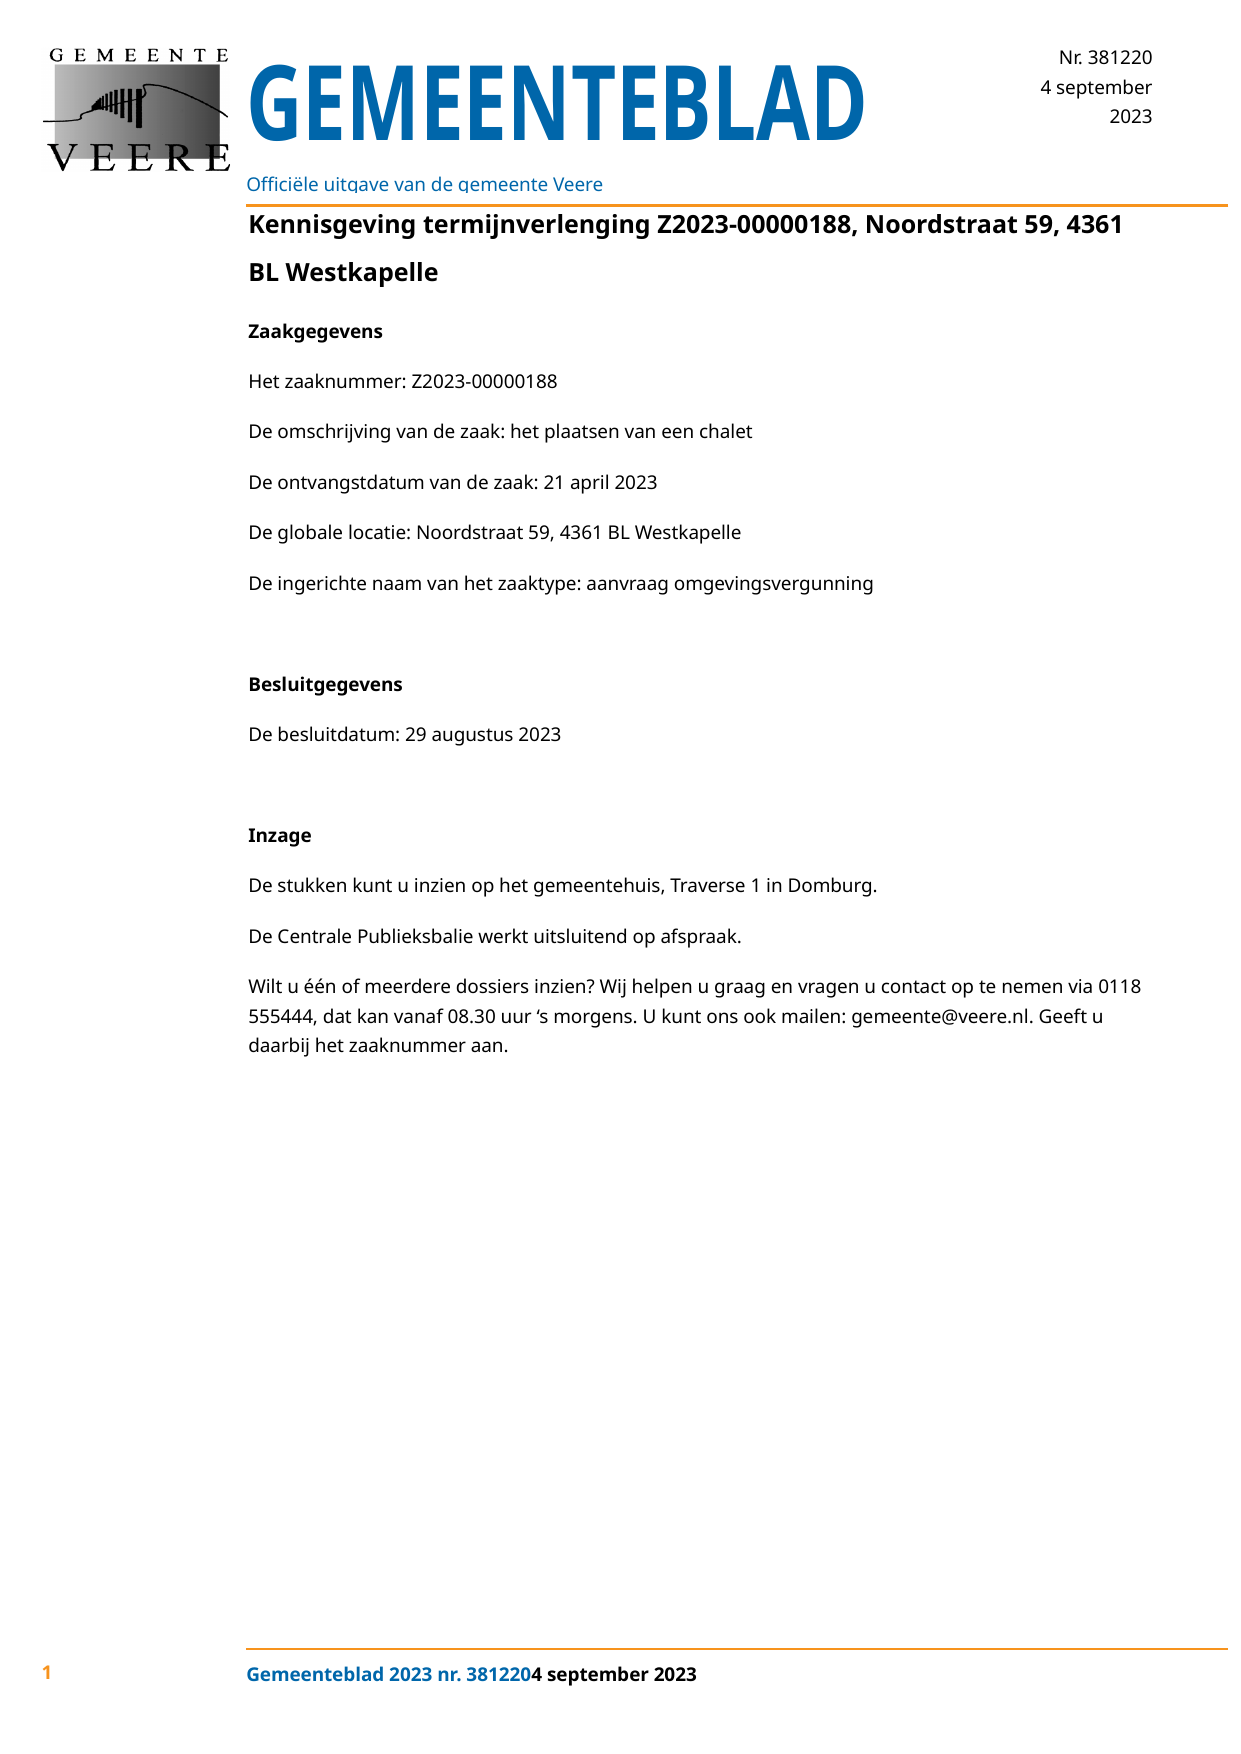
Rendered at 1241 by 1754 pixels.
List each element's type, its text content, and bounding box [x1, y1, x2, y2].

text Besluitgegevens [248, 671, 1152, 697]
text De ingerichte naam van het zaaktype: aanvraag omgevingsvergunning [248, 570, 1152, 596]
text De globale locatie: Noordstraat 59, 4361 BL Westkapelle [248, 519, 1152, 545]
text De ontvangstdatum van de zaak: 21 april 2023 [248, 469, 1152, 495]
text De omschrijving van de zaak: het plaatsen van een chalet [248, 419, 1152, 444]
text Kennisgeving termijnverlenging Z2023-00000188, Noordstraat 59, 4361 BL Westkapelle [248, 207, 1152, 288]
text De besluitdatum: 29 augustus 2023 [248, 721, 1152, 747]
text Het zaaknummer: Z2023-00000188 [248, 368, 1152, 394]
text De stukken kunt u inzien op het gemeentehuis, Traverse 1 in Domburg. [248, 872, 1152, 898]
text De Centrale Publieksbalie werkt uitsluitend op afspraak. [248, 923, 1152, 949]
text Zaakgegevens [248, 318, 1152, 344]
text Inzage [248, 822, 1152, 848]
picture [41, 47, 231, 172]
text Wilt u één of meerdere dossiers inzien? Wij helpen u graag en vragen u contact op te nemen via 0118 555444, dat kan vanaf 08.30 uur ‘s morgens. U kunt ons ook mailen: gemeente@veere.nl. Geeft u daarbij het zaaknummer aan. [248, 973, 1152, 1058]
